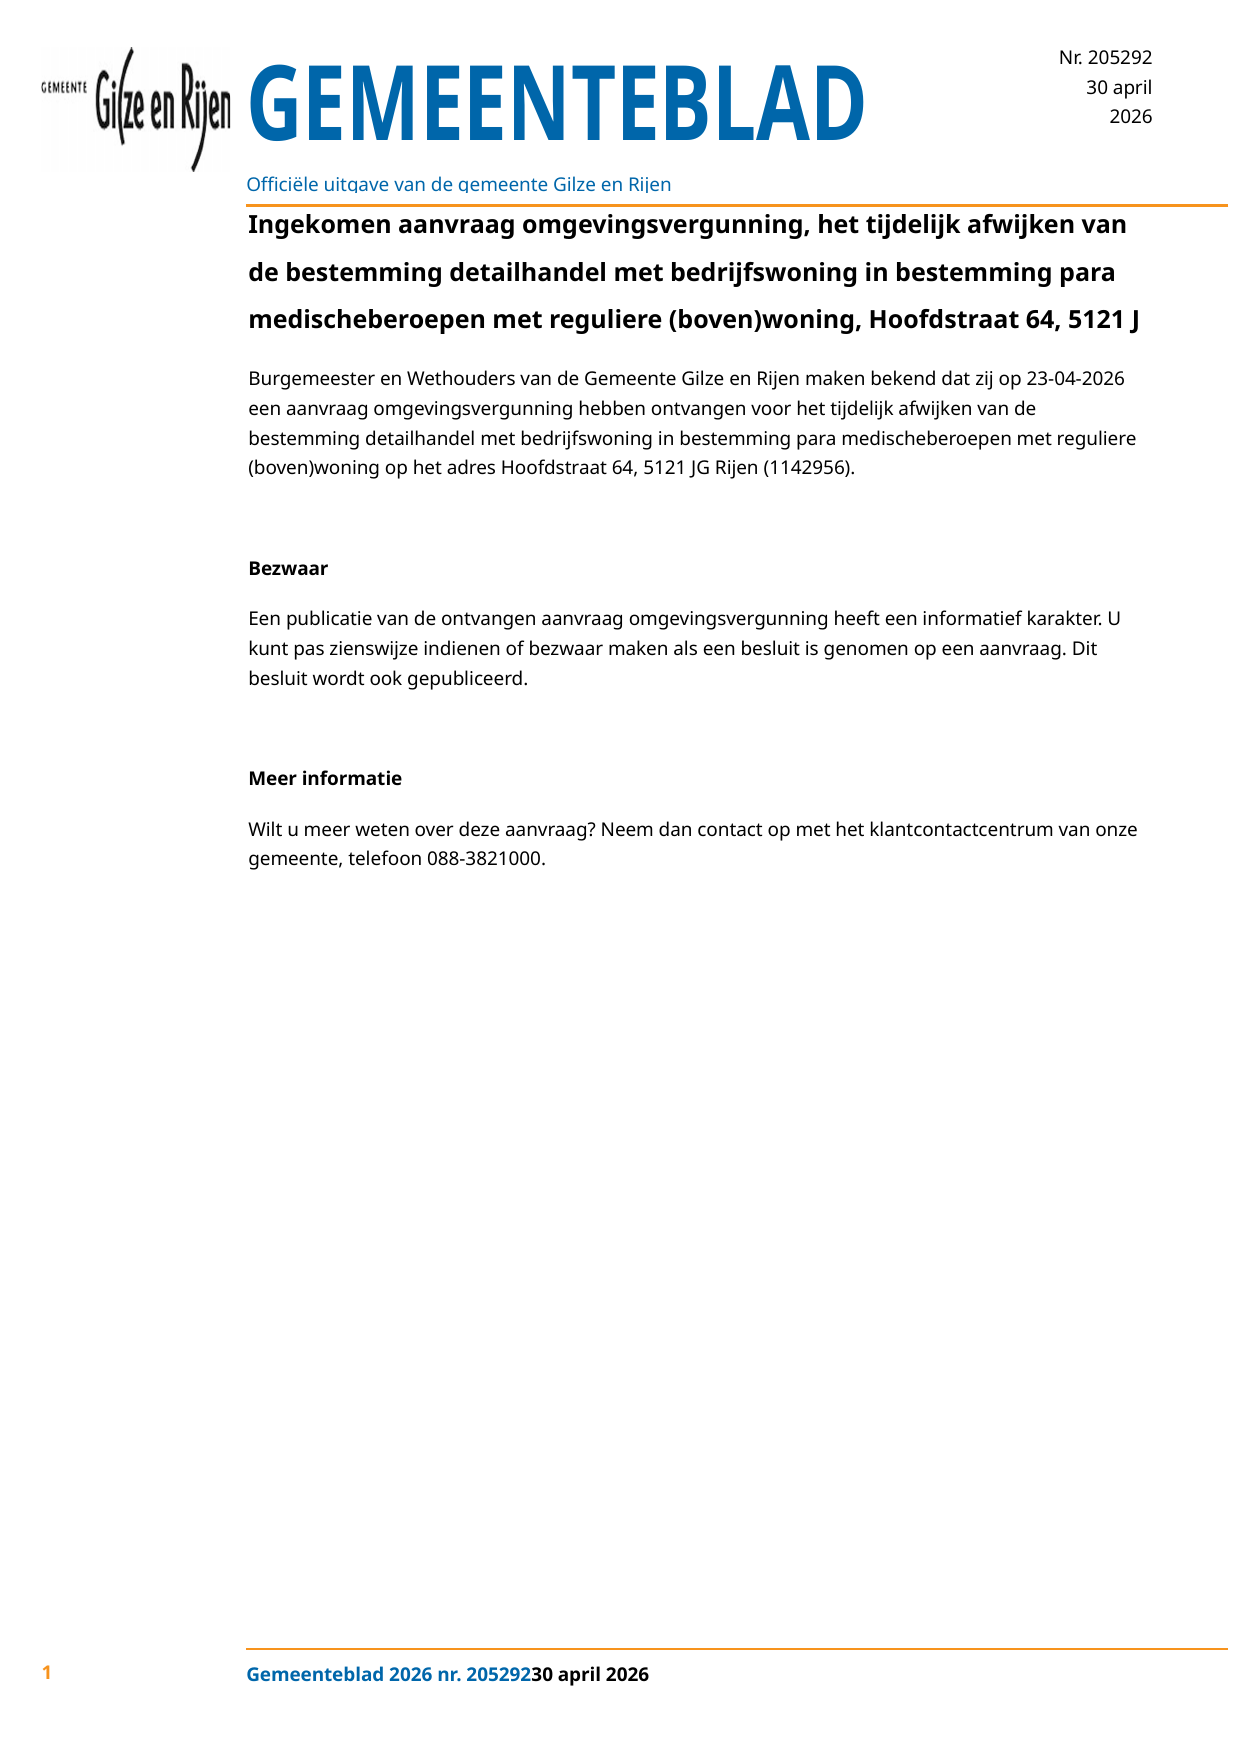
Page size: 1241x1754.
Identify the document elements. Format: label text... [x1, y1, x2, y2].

text Meer informatie [248, 766, 1152, 791]
text Bezwaar [248, 555, 1152, 581]
text Wilt u meer weten over deze aanvraag? Neem dan contact op met het klantcontactcentrum van onze gemeente, telefoon 088-3821000. [248, 816, 1152, 871]
picture [41, 47, 231, 172]
text Burgemeester en Wethouders van de Gemeente Gilze en Rijen maken bekend dat zij op 23-04-2026 een aanvraag omgevingsvergunning hebben ontvangen voor het tijdelijk afwijken van de bestemming detailhandel met bedrijfswoning in bestemming para medischeberoepen met reguliere (boven)woning op het adres Hoofdstraat 64, 5121 JG Rijen (1142956). [248, 366, 1152, 480]
text Een publicatie van de ontvangen aanvraag omgevingsvergunning heeft een informatief karakter. U kunt pas zienswijze indienen of bezwaar maken als een besluit is genomen op een aanvraag. Dit besluit wordt ook gepubliceerd. [248, 606, 1152, 690]
text Ingekomen aanvraag omgevingsvergunning, het tijdelijk afwijken van de bestemming detailhandel met bedrijfswoning in bestemming para medischeberoepen met reguliere (boven)woning, Hoofdstraat 64, 5121 J [248, 207, 1152, 336]
